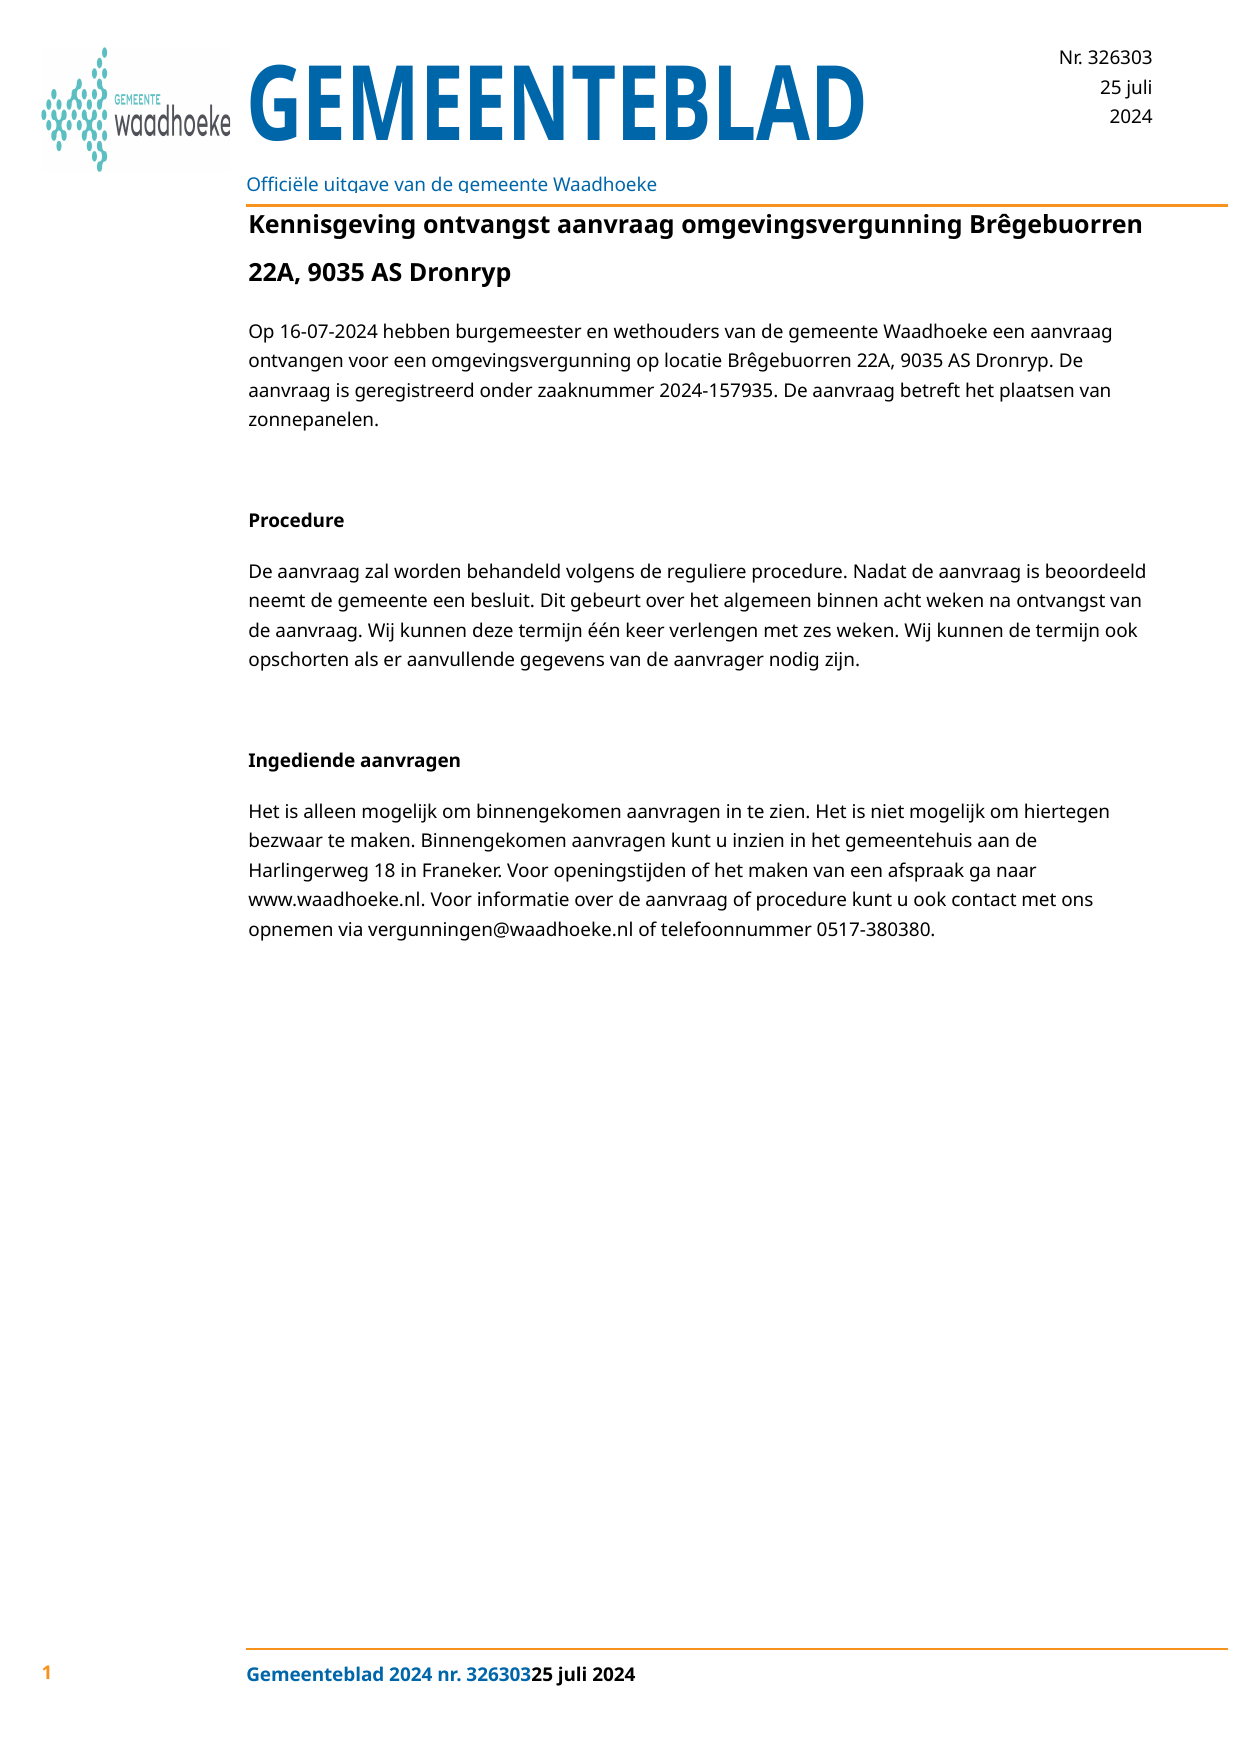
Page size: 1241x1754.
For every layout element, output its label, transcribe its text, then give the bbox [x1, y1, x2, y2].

text Procedure [248, 507, 1152, 533]
text Het is alleen mogelijk om binnengekomen aanvragen in te zien. Het is niet mogelijk om hiertegen bezwaar te maken. Binnengekomen aanvragen kunt u inzien in het gemeentehuis aan de Harlingerweg 18 in Franeker. Voor openingstijden of het maken van een afspraak ga naar www.waadhoeke.nl. Voor informatie over de aanvraag of procedure kunt u ook contact met ons opnemen via vergunningen@waadhoeke.nl of telefoonnummer 0517-380380. [248, 798, 1152, 942]
text De aanvraag zal worden behandeld volgens de reguliere procedure. Nadat de aanvraag is beoordeeld neemt de gemeente een besluit. Dit gebeurt over het algemeen binnen acht weken na ontvangst van de aanvraag. Wij kunnen deze termijn één keer verlengen met zes weken. Wij kunnen de termijn ook opschorten als er aanvullende gegevens van de aanvrager nodig zijn. [248, 558, 1152, 672]
text Op 16-07-2024 hebben burgemeester en wethouders van de gemeente Waadhoeke een aanvraag ontvangen voor een omgevingsvergunning op locatie Brêgebuorren 22A, 9035 AS Dronryp. De aanvraag is geregistreerd onder zaaknummer 2024-157935. De aanvraag betreft het plaatsen van zonnepanelen. [248, 318, 1152, 432]
text Kennisgeving ontvangst aanvraag omgevingsvergunning Brêgebuorren 22A, 9035 AS Dronryp [248, 207, 1152, 288]
text Ingediende aanvragen [248, 747, 1152, 773]
picture [41, 47, 231, 172]
